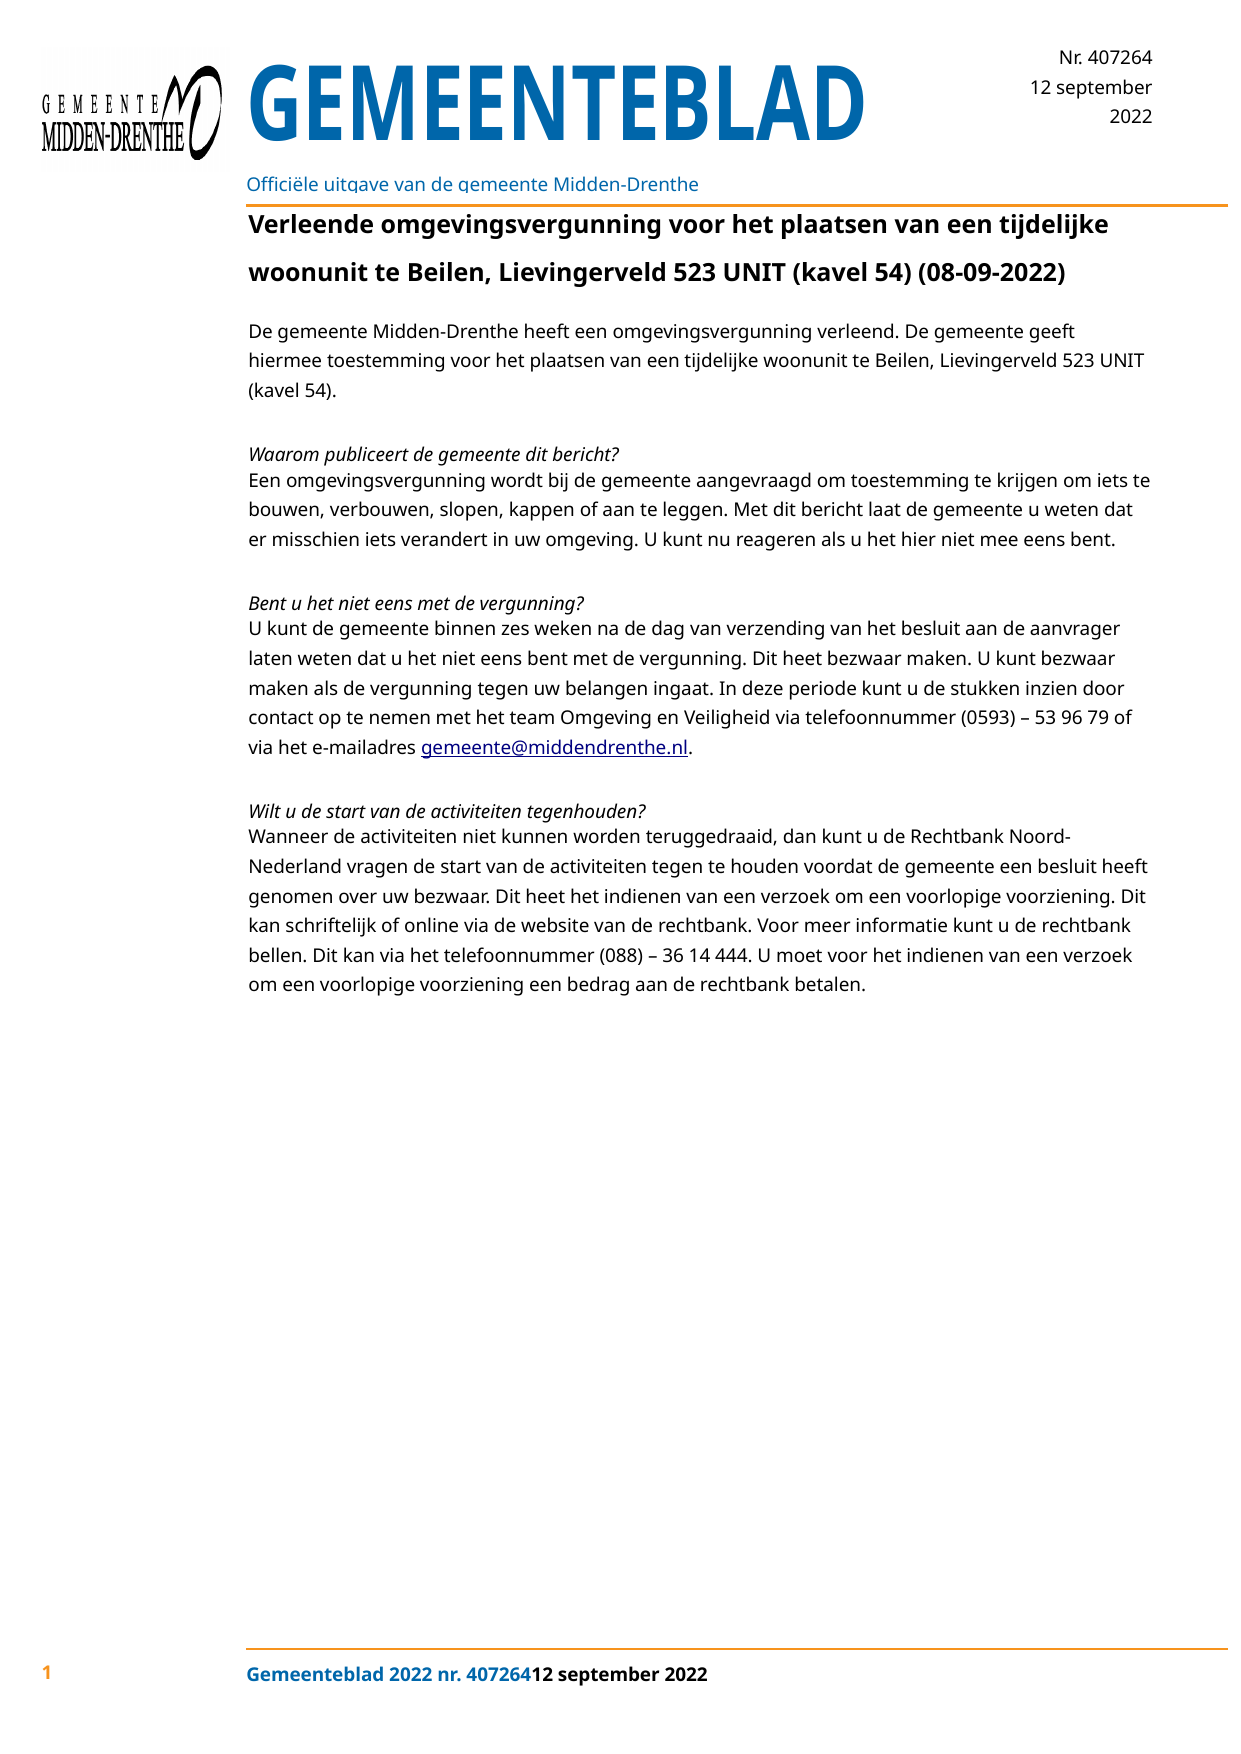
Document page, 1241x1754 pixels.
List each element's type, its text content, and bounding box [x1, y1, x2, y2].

text U kunt de gemeente binnen zes weken na de dag van verzending van het besluit aan de aanvrager laten weten dat u het niet eens bent met de vergunning. Dit heet bezwaar maken. U kunt bezwaar maken als de vergunning tegen uw belangen ingaat. In deze periode kunt u de stukken inzien door contact op te nemen met het team Omgeving en Veiligheid via telefoonnummer (0593) – 53 96 79 of via het e-mailadres gemeente@middendrenthe.nl. [248, 616, 1152, 760]
text Waarom publiceert de gemeente dit bericht? [248, 441, 1152, 467]
text Verleende omgevingsvergunning voor het plaatsen van een tijdelijke woonunit te Beilen, Lievingerveld 523 UNIT (kavel 54) (08-09-2022) [248, 207, 1152, 288]
picture [41, 47, 231, 172]
text De gemeente Midden-Drenthe heeft een omgevingsvergunning verleend. De gemeente geeft hiermee toestemming voor het plaatsen van een tijdelijke woonunit te Beilen, Lievingerveld 523 UNIT (kavel 54). [248, 318, 1152, 403]
text Bent u het niet eens met de vergunning? [248, 590, 1152, 616]
text Wanneer de activiteiten niet kunnen worden teruggedraaid, dan kunt u de Rechtbank Noord-Nederland vragen de start van de activiteiten tegen te houden voordat de gemeente een besluit heeft genomen over uw bezwaar. Dit heet het indienen van een verzoek om een voorlopige voorziening. Dit kan schriftelijk of online via de website van de rechtbank. Voor meer informatie kunt u de rechtbank bellen. Dit kan via het telefoonnummer (088) – 36 14 444. U moet voor het indienen van een verzoek om een voorlopige voorziening een bedrag aan de rechtbank betalen. [248, 824, 1152, 997]
text Een omgevingsvergunning wordt bij de gemeente aangevraagd om toestemming te krijgen om iets te bouwen, verbouwen, slopen, kappen of aan te leggen. Met dit bericht laat de gemeente u weten dat er misschien iets verandert in uw omgeving. U kunt nu reageren als u het hier niet mee eens bent. [248, 467, 1152, 552]
text Wilt u de start van de activiteiten tegenhouden? [248, 798, 1152, 824]
